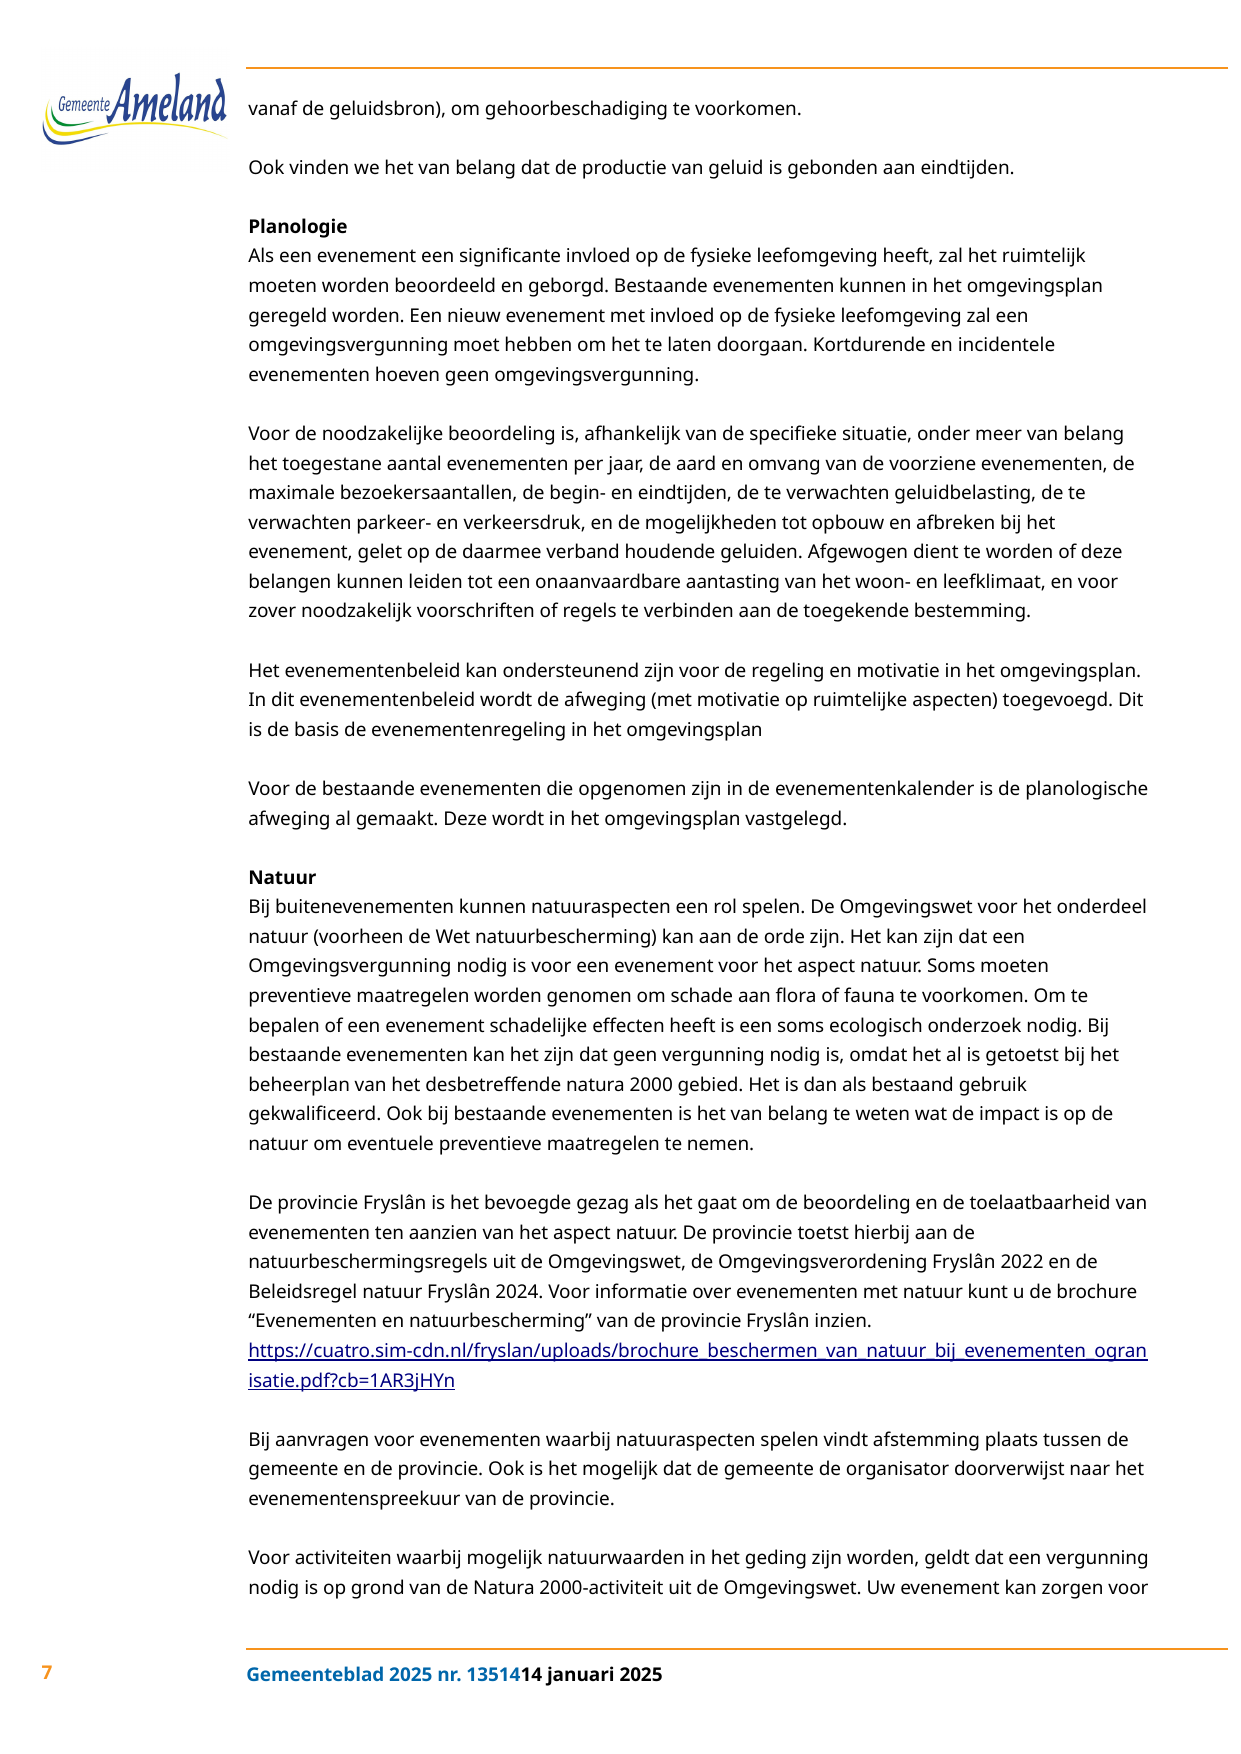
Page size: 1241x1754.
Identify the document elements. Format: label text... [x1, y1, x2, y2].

text Natuur [248, 864, 1152, 890]
text Ook vinden we het van belang dat de productie van geluid is gebonden aan eindtijden. [248, 154, 1152, 180]
text Voor de noodzakelijke beoordeling is, afhankelijk van de specifieke situatie, onder meer van belang het toegestane aantal evenementen per jaar, de aard en omvang van de voorziene evenementen, de maximale bezoekersaantallen, de begin- en eindtijden, de te verwachten geluidbelasting, de te verwachten parkeer- en verkeersdruk, en de mogelijkheden tot opbouw en afbreken bij het evenement, gelet op de daarmee verband houdende geluiden. Afgewogen dient te worden of deze belangen kunnen leiden tot een onaanvaardbare aantasting van het woon- en leefklimaat, en voor zover noodzakelijk voorschriften of regels te verbinden aan de toegekende bestemming. [248, 420, 1152, 623]
text Als een evenement een significante invloed op de fysieke leefomgeving heeft, zal het ruimtelijk moeten worden beoordeeld en geborgd. Bestaande evenementen kunnen in het omgevingsplan geregeld worden. Een nieuw evenement met invloed op de fysieke leefomgeving zal een omgevingsvergunning moet hebben om het te laten doorgaan. Kortdurende en incidentele evenementen hoeven geen omgevingsvergunning. [248, 243, 1152, 387]
text Het evenementenbeleid kan ondersteunend zijn voor de regeling en motivatie in het omgevingsplan. In dit evenementenbeleid wordt de afweging (met motivatie op ruimtelijke aspecten) toegevoegd. Dit is de basis de evenementenregeling in het omgevingsplan [248, 657, 1152, 742]
text Voor activiteiten waarbij mogelijk natuurwaarden in het geding zijn worden, geldt dat een vergunning nodig is op grond van de Natura 2000-activiteit uit de Omgevingswet. Uw evenement kan zorgen voor [248, 1544, 1152, 1600]
text Bij aanvragen voor evenementen waarbij natuuraspecten spelen vindt afstemming plaats tussen de gemeente en de provincie. Ook is het mogelijk dat de gemeente de organisator doorverwijst naar het evenementenspreekuur van de provincie. [248, 1426, 1152, 1511]
text Bij buitenevenementen kunnen natuuraspecten een rol spelen. De Omgevingswet voor het onderdeel natuur (voorheen de Wet natuurbescherming) kan aan de orde zijn. Het kan zijn dat een Omgevingsvergunning nodig is voor een evenement voor het aspect natuur. Soms moeten preventieve maatregelen worden genomen om schade aan flora of fauna te voorkomen. Om te bepalen of een evenement schadelijke effecten heeft is een soms ecologisch onderzoek nodig. Bij bestaande evenementen kan het zijn dat geen vergunning nodig is, omdat het al is getoetst bij het beheerplan van het desbetreffende natura 2000 gebied. Het is dan als bestaand gebruik gekwalificeerd. Ook bij bestaande evenementen is het van belang te weten wat de impact is op de natuur om eventuele preventieve maatregelen te nemen. [248, 893, 1152, 1156]
text Voor de bestaande evenementen die opgenomen zijn in de evenementenkalender is de planologische afweging al gemaakt. Deze wordt in het omgevingsplan vastgelegd. [248, 775, 1152, 831]
text vanaf de geluidsbron), om gehoorbeschadiging te voorkomen. [248, 95, 1152, 121]
text De provincie Fryslân is het bevoegde gezag als het gaat om de beoordeling en de toelaatbaarheid van evenementen ten aanzien van het aspect natuur. De provincie toetst hierbij aan de natuurbeschermingsregels uit de Omgevingswet, de Omgevingsverordening Fryslân 2022 en de Beleidsregel natuur Fryslân 2024. Voor informatie over evenementen met natuur kunt u de brochure “Evenementen en natuurbescherming” van de provincie Fryslân inzien. https://cuatro.sim-cdn.nl/fryslan/uploads/brochure_beschermen_van_natuur_bij_evenementen_ogranisatie.pdf?cb=1AR3jHYn [248, 1189, 1152, 1393]
text Planologie [248, 213, 1152, 239]
picture [41, 47, 231, 172]
